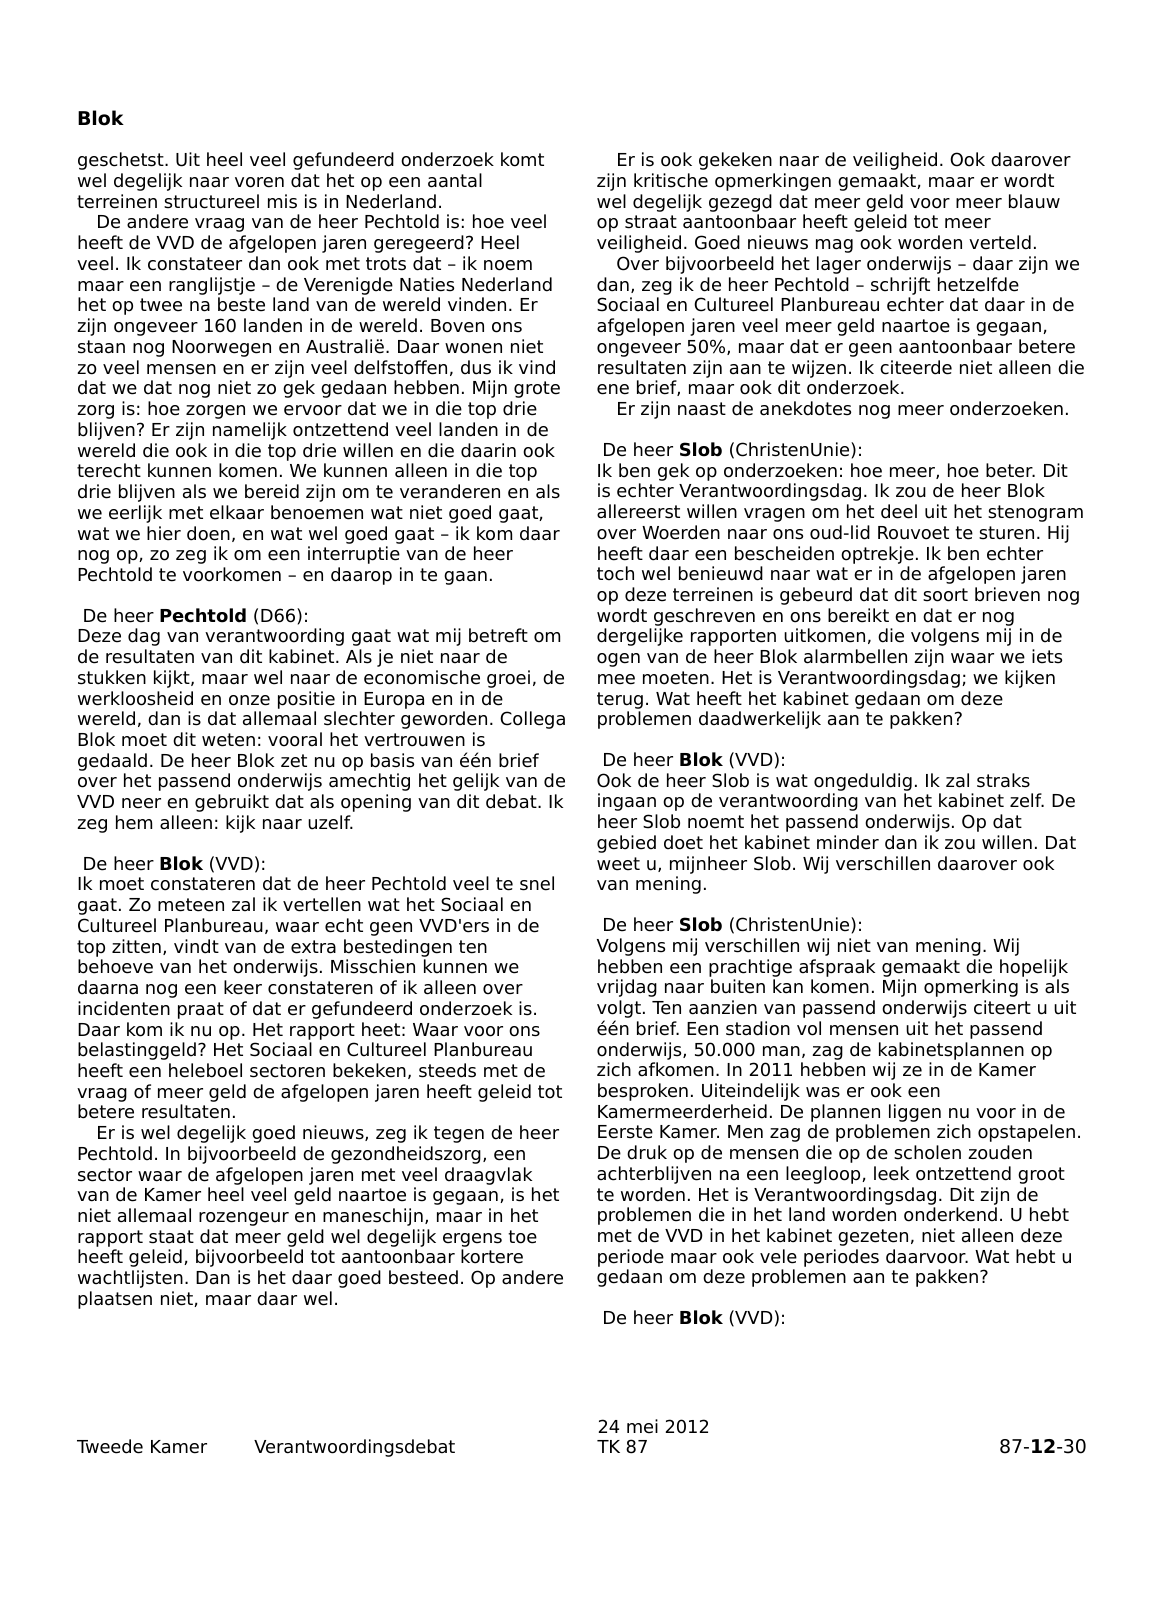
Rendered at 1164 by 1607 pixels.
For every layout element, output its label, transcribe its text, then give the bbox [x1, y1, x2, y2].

text De heer Slob (ChristenUnie): [596, 440, 1087, 460]
text De heer Blok (VVD): [596, 750, 1087, 771]
text Ik moet constateren dat de heer Pechtold veel te snel gaat. Zo meteen zal ik vertellen wat het Sociaal en Cultureel Planbureau, waar echt geen VVD'ers in de top zitten, vindt van de extra bestedingen ten behoeve van het onderwijs. Misschien kunnen we daarna nog een keer constateren of ik alleen over incidenten praat of dat er gefundeerd onderzoek is. Daar kom ik nu op. Het rapport heet: Waar voor ons belastinggeld? Het Sociaal en Cultureel Planbureau heeft een heleboel sectoren bekeken, steeds met de vraag of meer geld de afgelopen jaren heeft geleid tot betere resultaten. [77, 874, 567, 1123]
text De andere vraag van de heer Pechtold is: hoe veel heeft de VVD de afgelopen jaren geregeerd? Heel veel. Ik constateer dan ook met trots dat – ik noem maar een ranglijstje – de Verenigde Naties Nederland het op twee na beste land van de wereld vinden. Er zijn ongeveer 160 landen in de wereld. Boven ons staan nog Noorwegen en Australië. Daar wonen niet zo veel mensen en er zijn veel delfstoffen, dus ik vind dat we dat nog niet zo gek gedaan hebben. Mijn grote zorg is: hoe zorgen we ervoor dat we in die top drie blijven? Er zijn namelijk ontzettend veel landen in de wereld die ook in die top drie willen en die daarin ook terecht kunnen komen. We kunnen alleen in die top drie blijven als we bereid zijn om te veranderen en als we eerlijk met elkaar benoemen wat niet goed gaat, wat we hier doen, en wat wel goed gaat – ik kom daar nog op, zo zeg ik om een interruptie van de heer Pechtold te voorkomen – en daarop in te gaan. [77, 212, 567, 586]
text Er is ook gekeken naar de veiligheid. Ook daarover zijn kritische opmerkingen gemaakt, maar er wordt wel degelijk gezegd dat meer geld voor meer blauw op straat aantoonbaar heeft geleid tot meer veiligheid. Goed nieuws mag ook worden verteld. [596, 150, 1087, 254]
text Er zijn naast de anekdotes nog meer onderzoeken. [596, 399, 1087, 420]
text Over bijvoorbeeld het lager onderwijs – daar zijn we dan, zeg ik de heer Pechtold – schrijft hetzelfde Sociaal en Cultureel Planbureau echter dat daar in de afgelopen jaren veel meer geld naartoe is gegaan, ongeveer 50%, maar dat er geen aantoonbaar betere resultaten zijn aan te wijzen. Ik citeerde niet alleen die ene brief, maar ook dit onderzoek. [596, 254, 1087, 399]
text De heer Slob (ChristenUnie): [596, 915, 1087, 936]
text Ook de heer Slob is wat ongeduldig. Ik zal straks ingaan op de verantwoording van het kabinet zelf. De heer Slob noemt het passend onderwijs. Op dat gebied doet het kabinet minder dan ik zou willen. Dat weet u, mijnheer Slob. Wij verschillen daarover ook van mening. [596, 771, 1087, 895]
text De heer Pechtold (D66): [77, 606, 567, 626]
text Deze dag van verantwoording gaat wat mij betreft om de resultaten van dit kabinet. Als je niet naar de stukken kijkt, maar wel naar de economische groei, de werkloosheid en onze positie in Europa en in de wereld, dan is dat allemaal slechter geworden. Collega Blok moet dit weten: vooral het vertrouwen is gedaald. De heer Blok zet nu op basis van één brief over het passend onderwijs amechtig het gelijk van de VVD neer en gebruikt dat als opening van dit debat. Ik zeg hem alleen: kijk naar uzelf. [77, 626, 567, 833]
text Er is wel degelijk goed nieuws, zeg ik tegen de heer Pechtold. In bijvoorbeeld de gezondheidszorg, een sector waar de afgelopen jaren met veel draagvlak van de Kamer heel veel geld naartoe is gegaan, is het niet allemaal rozengeur en maneschijn, maar in het rapport staat dat meer geld wel degelijk ergens toe heeft geleid, bijvoorbeeld tot aantoonbaar kortere wachtlijsten. Dan is het daar goed besteed. Op andere plaatsen niet, maar daar wel. [77, 1123, 567, 1309]
text Ik ben gek op onderzoeken: hoe meer, hoe beter. Dit is echter Verantwoordingsdag. Ik zou de heer Blok allereerst willen vragen om het deel uit het stenogram over Woerden naar ons oud-lid Rouvoet te sturen. Hij heeft daar een bescheiden optrekje. Ik ben echter toch wel benieuwd naar wat er in de afgelopen jaren op deze terreinen is gebeurd dat dit soort brieven nog wordt geschreven en ons bereikt en dat er nog dergelijke rapporten uitkomen, die volgens mij in de ogen van de heer Blok alarmbellen zijn waar we iets mee moeten. Het is Verantwoordingsdag; we kijken terug. Wat heeft het kabinet gedaan om deze problemen daadwerkelijk aan te pakken? [596, 460, 1087, 730]
text geschetst. Uit heel veel gefundeerd onderzoek komt wel degelijk naar voren dat het op een aantal terreinen structureel mis is in Nederland. [77, 150, 567, 212]
text De heer Blok (VVD): [77, 853, 567, 874]
text Volgens mij verschillen wij niet van mening. Wij hebben een prachtige afspraak gemaakt die hopelijk vrijdag naar buiten kan komen. Mijn opmerking is als volgt. Ten aanzien van passend onderwijs citeert u uit één brief. Een stadion vol mensen uit het passend onderwijs, 50.000 man, zag de kabinetsplannen op zich afkomen. In 2011 hebben wij ze in de Kamer besproken. Uiteindelijk was er ook een Kamermeerderheid. De plannen liggen nu voor in de Eerste Kamer. Men zag de problemen zich opstapelen. De druk op de mensen die op de scholen zouden achterblijven na een leegloop, leek ontzettend groot te worden. Het is Verantwoordingsdag. Dit zijn de problemen die in het land worden onderkend. U hebt met de VVD in het kabinet gezeten, niet alleen deze periode maar ook vele periodes daarvoor. Wat hebt u gedaan om deze problemen aan te pakken? [596, 936, 1087, 1288]
text De heer Blok (VVD): [596, 1308, 1087, 1329]
